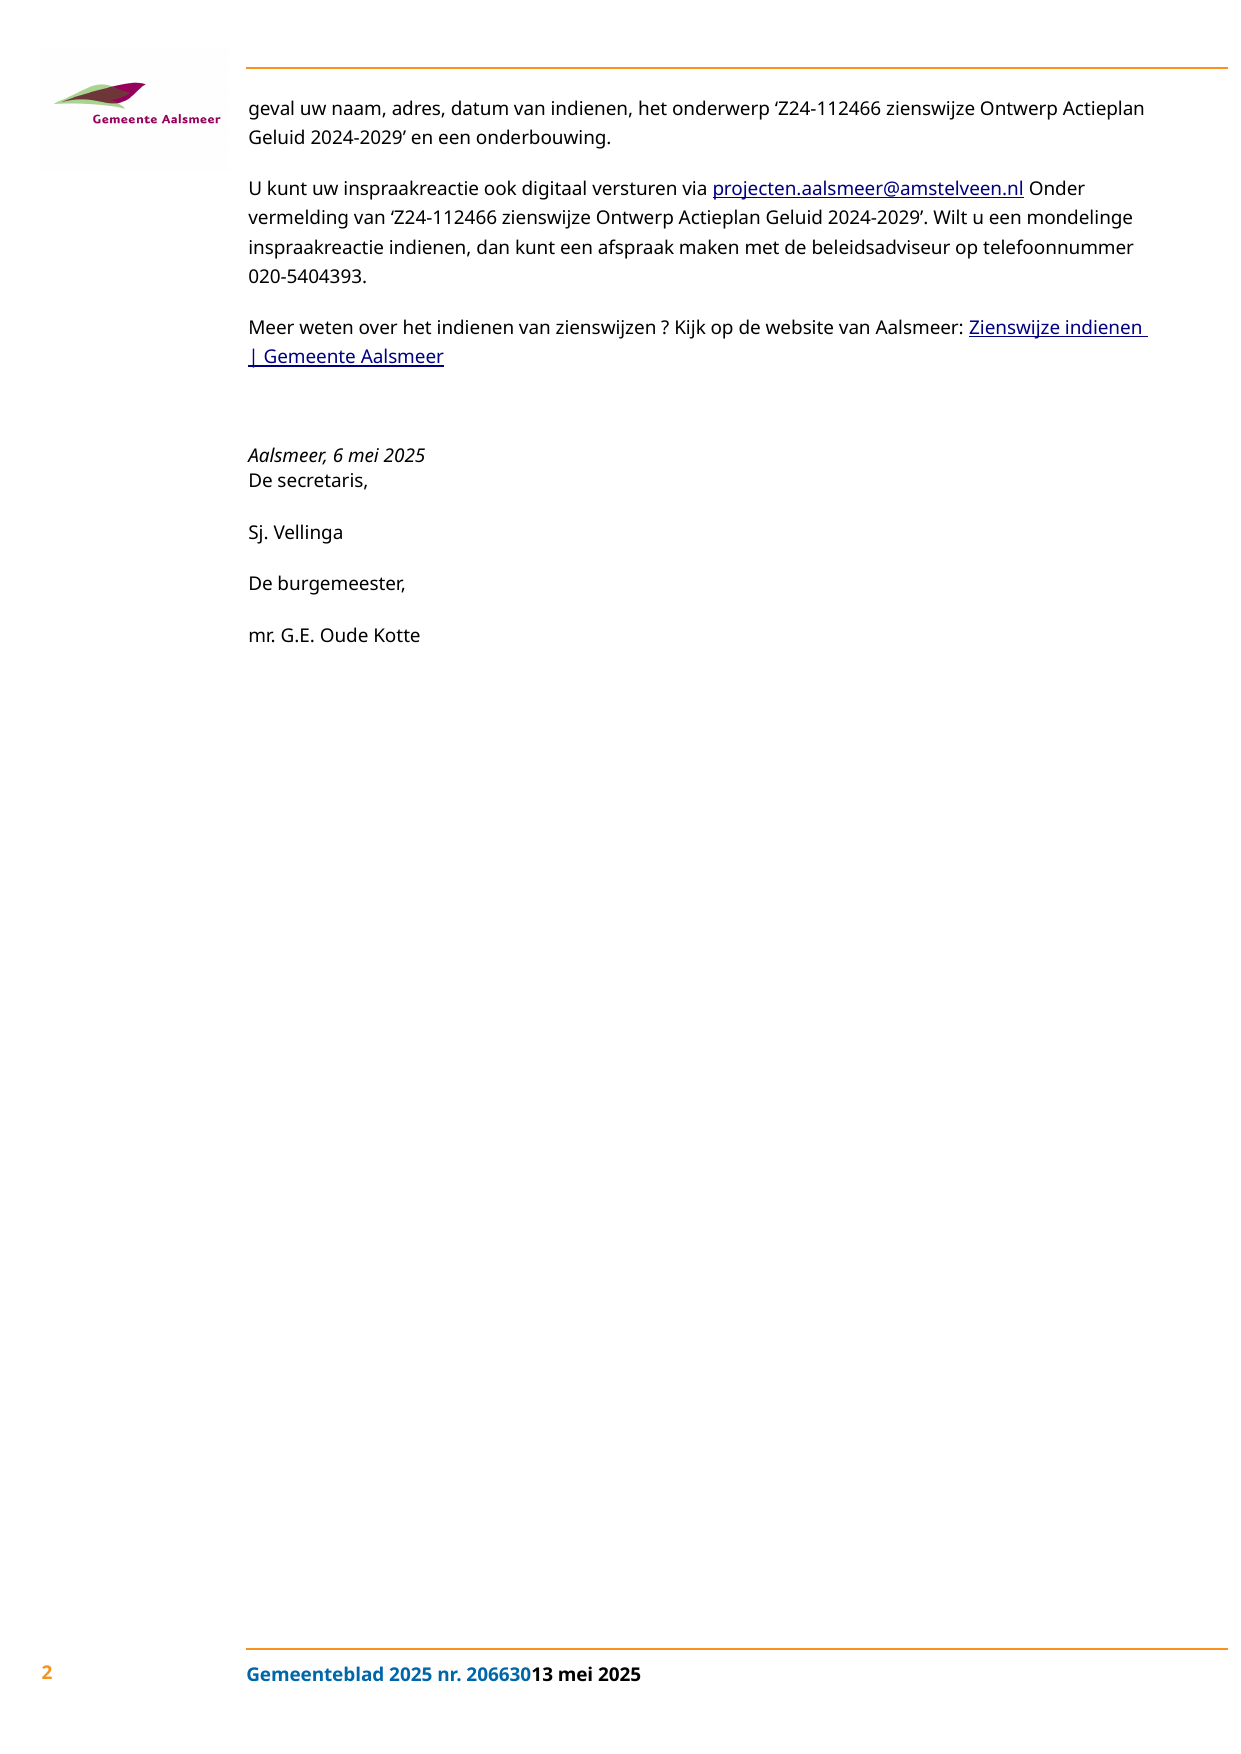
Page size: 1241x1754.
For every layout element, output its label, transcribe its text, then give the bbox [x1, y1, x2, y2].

text mr. G.E. Oude Kotte [248, 622, 1152, 648]
text Aalsmeer, 6 mei 2025 [248, 442, 1152, 467]
text geval uw naam, adres, datum van indienen, het onderwerp ‘Z24-112466 zienswijze Ontwerp Actieplan Geluid 2024-2029’ en een onderbouwing. [248, 95, 1152, 150]
text De burgemeester, [248, 570, 1152, 596]
text Sj. Vellinga [248, 519, 1152, 545]
picture [41, 47, 231, 172]
text Meer weten over het indienen van zienswijzen ? Kijk op de website van Aalsmeer: Zienswijze indienen | Gemeente Aalsmeer [248, 314, 1152, 369]
text De secretaris, [248, 467, 1152, 493]
text U kunt uw inspraakreactie ook digitaal versturen via projecten.aalsmeer@amstelveen.nl Onder vermelding van ‘Z24-112466 zienswijze Ontwerp Actieplan Geluid 2024-2029’. Wilt u een mondelinge inspraakreactie indienen, dan kunt een afspraak maken met de beleidsadviseur op telefoonnummer 020-5404393. [248, 175, 1152, 289]
